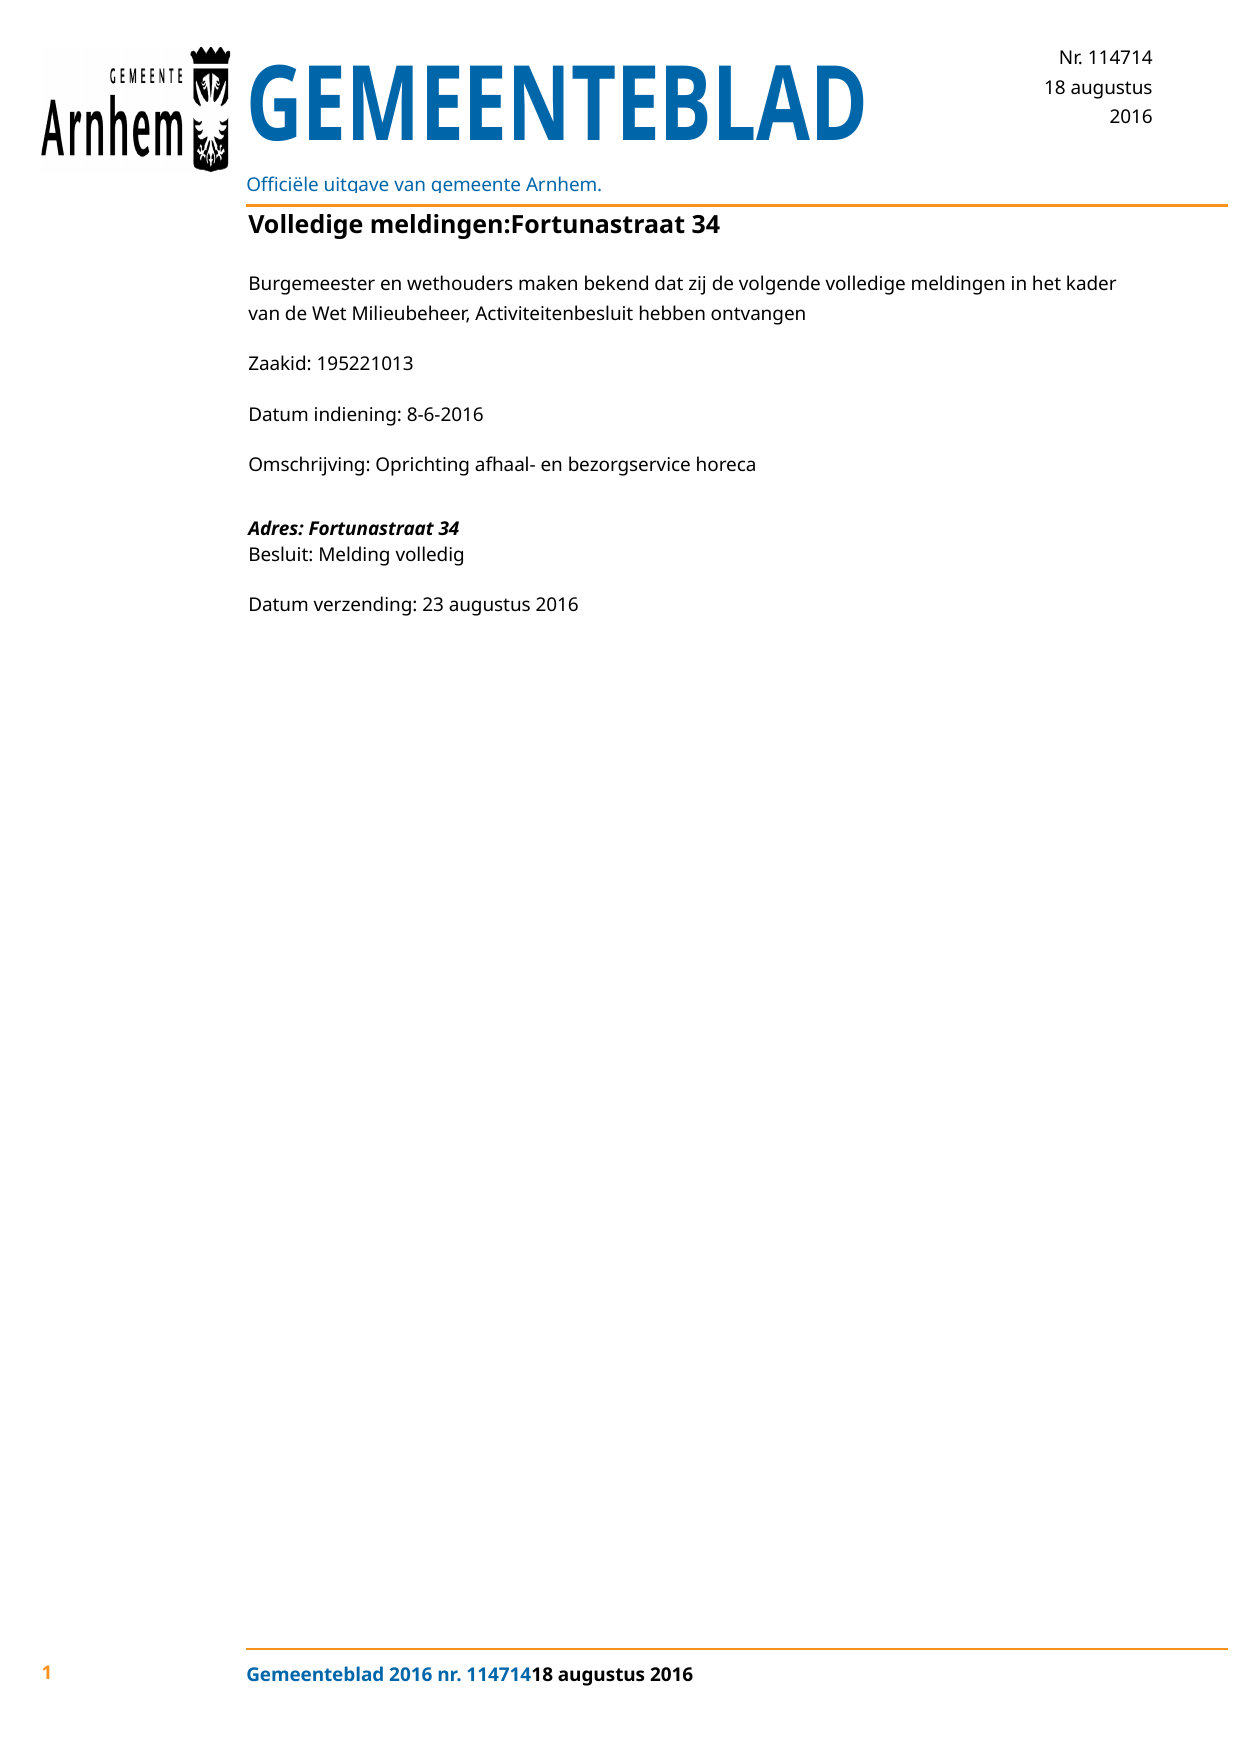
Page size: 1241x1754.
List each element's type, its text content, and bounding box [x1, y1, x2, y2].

text Adres: Fortunastraat 34 [248, 515, 1152, 541]
text Zaakid: 195221013 [248, 350, 1152, 376]
text Besluit: Melding volledig [248, 541, 1152, 567]
text Volledige meldingen:Fortunastraat 34 [248, 207, 1152, 241]
text Burgemeester en wethouders maken bekend dat zij de volgende volledige meldingen in het kader van de Wet Milieubeheer, Activiteitenbesluit hebben ontvangen [248, 270, 1152, 326]
picture [41, 47, 231, 172]
text Omschrijving: Oprichting afhaal- en bezorgservice horeca [248, 451, 1152, 477]
text Datum verzending: 23 augustus 2016 [248, 591, 1152, 617]
text Datum indiening: 8-6-2016 [248, 401, 1152, 426]
